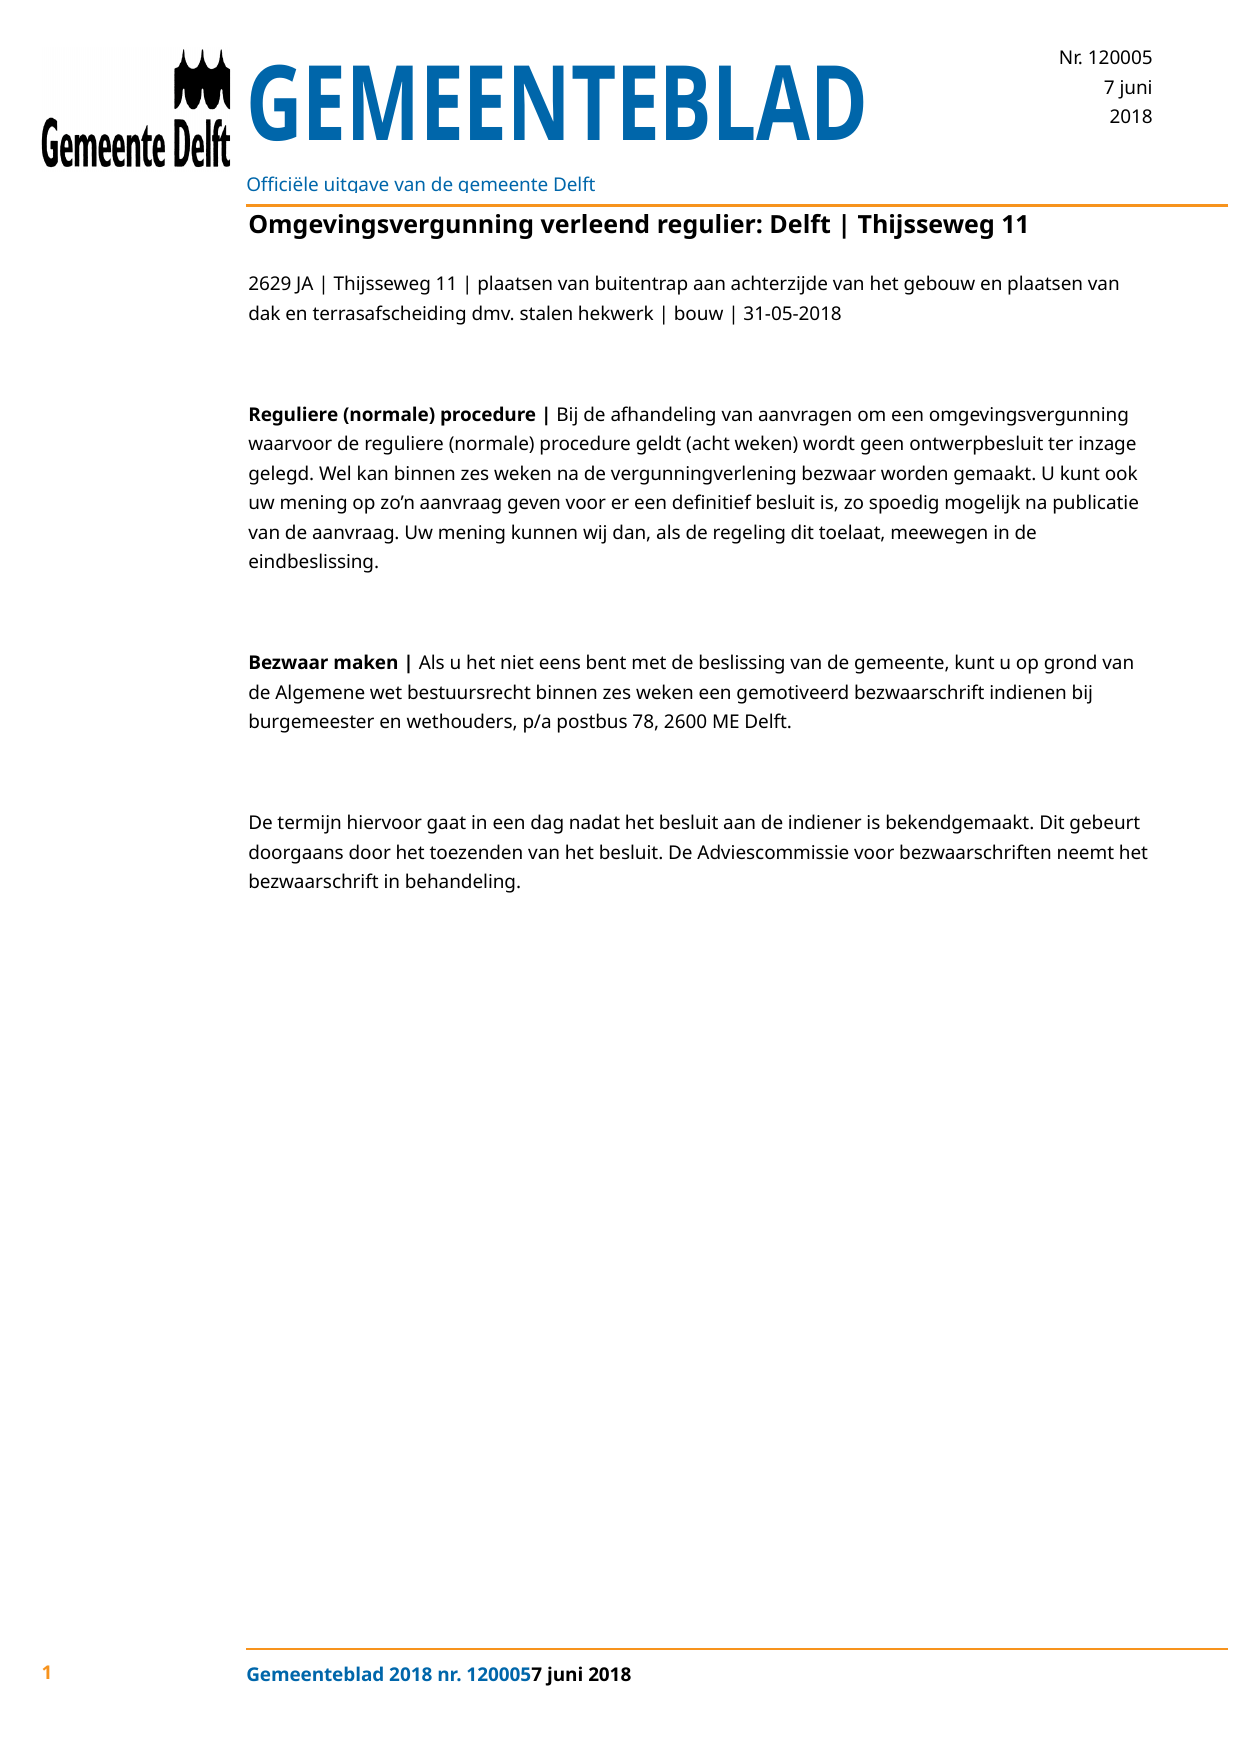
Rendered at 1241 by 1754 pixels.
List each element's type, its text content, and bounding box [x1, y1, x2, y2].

text Reguliere (normale) procedure | Bij de afhandeling van aanvragen om een omgevingsvergunning waarvoor de reguliere (normale) procedure geldt (acht weken) wordt geen ontwerpbesluit ter inzage gelegd. Wel kan binnen zes weken na de vergunningverlening bezwaar worden gemaakt. U kunt ook uw mening op zo’n aanvraag geven voor er een definitief besluit is, zo spoedig mogelijk na publicatie van de aanvraag. Uw mening kunnen wij dan, als de regeling dit toelaat, meewegen in de eindbeslissing. [248, 401, 1152, 574]
text Bezwaar maken | Als u het niet eens bent met de beslissing van de gemeente, kunt u op grond van de Algemene wet bestuursrecht binnen zes weken een gemotiveerd bezwaarschrift indienen bij burgemeester en wethouders, p/a postbus 78, 2600 ME Delft. [248, 649, 1152, 734]
text Omgevingsvergunning verleend regulier: Delft | Thijsseweg 11 [248, 207, 1152, 241]
picture [41, 47, 231, 172]
text De termijn hiervoor gaat in een dag nadat het besluit aan de indiener is bekendgemaakt. Dit gebeurt doorgaans door het toezenden van het besluit. De Adviescommissie voor bezwaarschriften neemt het bezwaarschrift in behandeling. [248, 809, 1152, 894]
text 2629 JA | Thijsseweg 11 | plaatsen van buitentrap aan achterzijde van het gebouw en plaatsen van dak en terrasafscheiding dmv. stalen hekwerk | bouw | 31-05-2018 [248, 270, 1152, 326]
